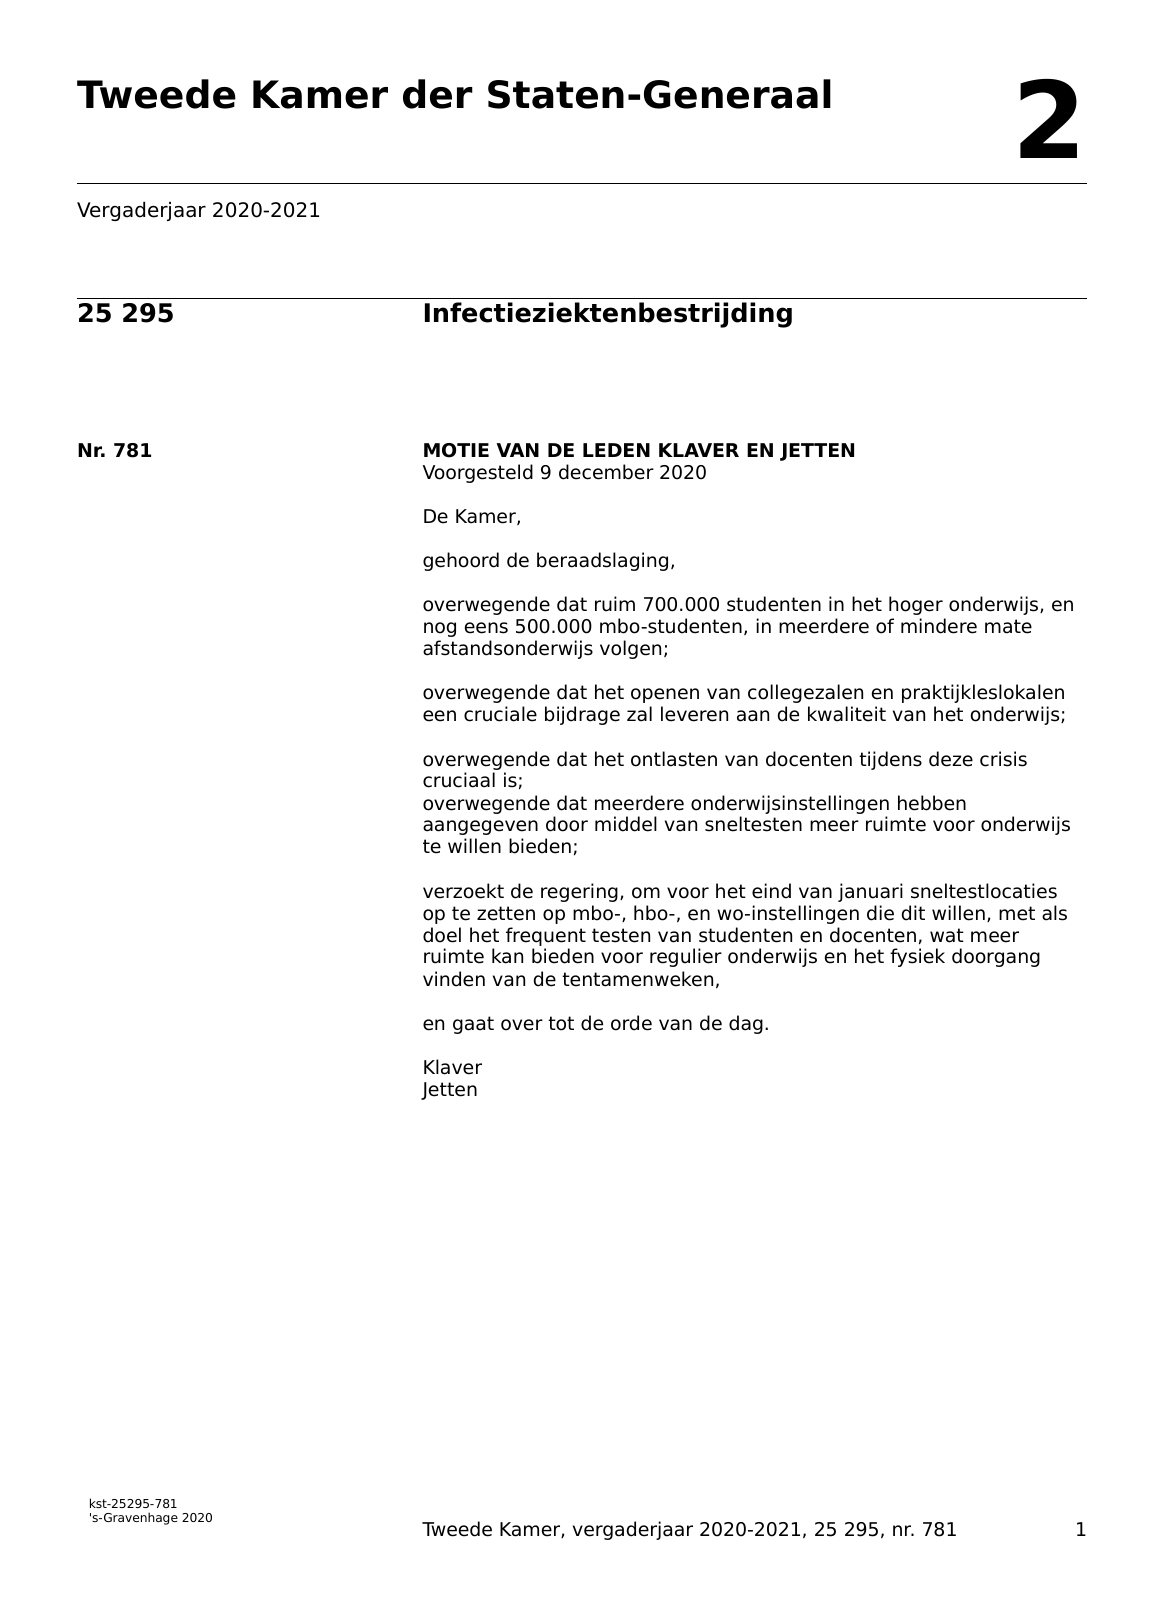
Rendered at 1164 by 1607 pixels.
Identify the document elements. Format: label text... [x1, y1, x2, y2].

text overwegende dat ruim 700.000 studenten in het hoger onderwijs, en nog eens 500.000 mbo-studenten, in meerdere of mindere mate afstandsonderwijs volgen; [422, 594, 1087, 660]
text Voorgesteld 9 december 2020 [422, 462, 1087, 484]
subtitle 25 295 Infectieziektenbestrijding [77, 299, 1087, 329]
subtitle Nr. 781 MOTIE VAN DE LEDEN KLAVER EN JETTEN [77, 440, 1087, 462]
table_header Tweede Kamer der Staten-Generaal [77, 59, 886, 183]
text gehoord de beraadslaging, [422, 550, 1087, 572]
table_cell Vergaderjaar 2020-2021 [77, 184, 1087, 298]
table_header 2 [886, 59, 1087, 183]
text De Kamer, [422, 506, 1087, 528]
text overwegende dat het openen van collegezalen en praktijkleslokalen een cruciale bijdrage zal leveren aan de kwaliteit van het onderwijs; [422, 682, 1087, 726]
text verzoekt de regering, om voor het eind van januari sneltestlocaties op te zetten op mbo-, hbo-, en wo-instellingen die dit willen, met als doel het frequent testen van studenten en docenten, wat meer ruimte kan bieden voor regulier onderwijs en het fysiek doorgang vinden van de tentamenweken, [422, 881, 1087, 990]
text 's-Gravenhage 2020 [88, 1511, 323, 1525]
text Klaver [422, 1057, 1087, 1079]
text Jetten [422, 1079, 1087, 1101]
text en gaat over tot de orde van de dag. [422, 1013, 1087, 1034]
text overwegende dat meerdere onderwijsinstellingen hebben aangegeven door middel van sneltesten meer ruimte voor onderwijs te willen bieden; [422, 792, 1087, 858]
text overwegende dat het ontlasten van docenten tijdens deze crisis cruciaal is; [422, 748, 1087, 792]
text kst-25295-781 [88, 1497, 323, 1511]
